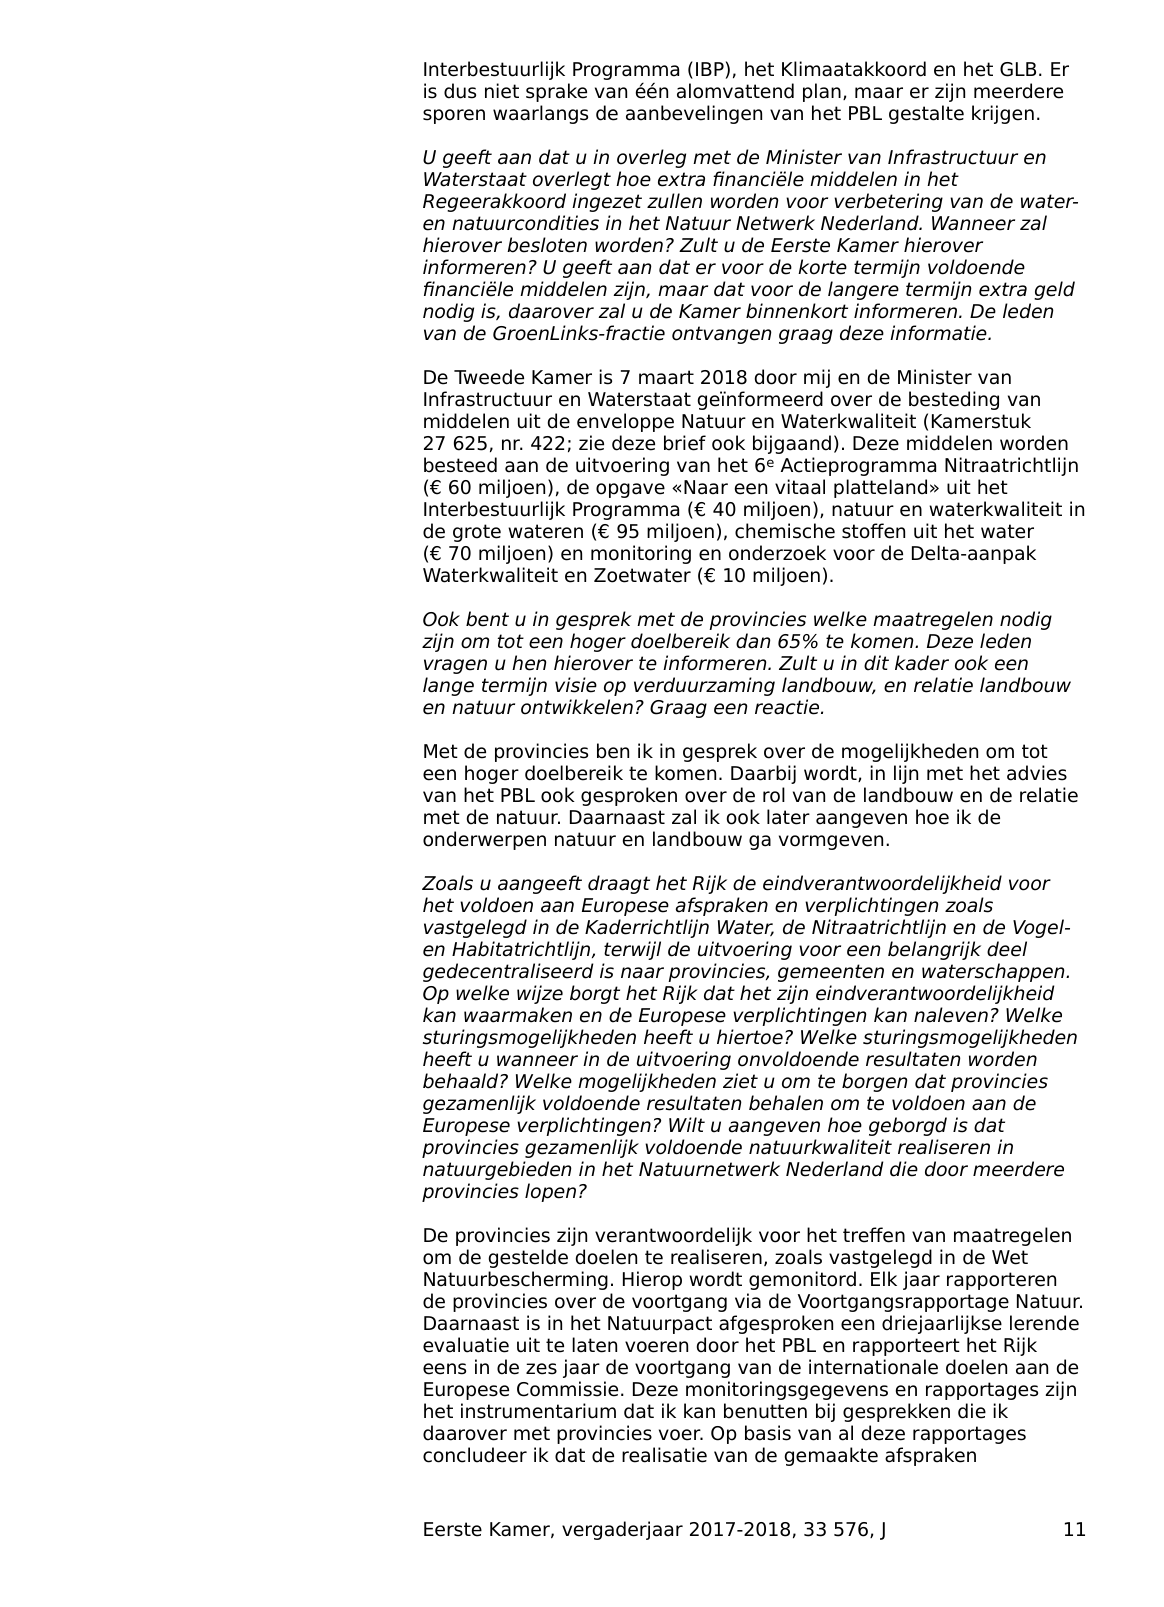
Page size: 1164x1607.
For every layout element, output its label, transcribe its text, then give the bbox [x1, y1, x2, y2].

text Met de provincies ben ik in gesprek over de mogelijkheden om tot een hoger doelbereik te komen. Daarbij wordt, in lijn met het advies van het PBL ook gesproken over de rol van de landbouw en de relatie met de natuur. Daarnaast zal ik ook later aangeven hoe ik de onderwerpen natuur en landbouw ga vormgeven. [422, 741, 1087, 851]
text Ook bent u in gesprek met de provincies welke maatregelen nodig zijn om tot een hoger doelbereik dan 65% te komen. Deze leden vragen u hen hierover te informeren. Zult u in dit kader ook een lange termijn visie op verduurzaming landbouw, en relatie landbouw en natuur ontwikkelen? Graag een reactie. [422, 609, 1087, 719]
text Interbestuurlijk Programma (IBP), het Klimaatakkoord en het GLB. Er is dus niet sprake van één alomvattend plan, maar er zijn meerdere sporen waarlangs de aanbevelingen van het PBL gestalte krijgen. [422, 59, 1087, 125]
text Zoals u aangeeft draagt het Rijk de eindverantwoordelijkheid voor het voldoen aan Europese afspraken en verplichtingen zoals vastgelegd in de Kaderrichtlijn Water, de Nitraatrichtlijn en de Vogel- en Habitatrichtlijn, terwijl de uitvoering voor een belangrijk deel gedecentraliseerd is naar provincies, gemeenten en waterschappen. Op welke wijze borgt het Rijk dat het zijn eindverantwoordelijkheid kan waarmaken en de Europese verplichtingen kan naleven? Welke sturingsmogelijkheden heeft u hiertoe? Welke sturingsmogelijkheden heeft u wanneer in de uitvoering onvoldoende resultaten worden behaald? Welke mogelijkheden ziet u om te borgen dat provincies gezamenlijk voldoende resultaten behalen om te voldoen aan de Europese verplichtingen? Wilt u aangeven hoe geborgd is dat provincies gezamenlijk voldoende natuurkwaliteit realiseren in natuurgebieden in het Natuurnetwerk Nederland die door meerdere provincies lopen? [422, 873, 1087, 1203]
text De provincies zijn verantwoordelijk voor het treffen van maatregelen om de gestelde doelen te realiseren, zoals vastgelegd in de Wet Natuurbescherming. Hierop wordt gemonitord. Elk jaar rapporteren de provincies over de voortgang via de Voortgangsrapportage Natuur. Daarnaast is in het Natuurpact afgesproken een driejaarlijkse lerende evaluatie uit te laten voeren door het PBL en rapporteert het Rijk eens in de zes jaar de voortgang van de internationale doelen aan de Europese Commissie. Deze monitoringsgegevens en rapportages zijn het instrumentarium dat ik kan benutten bij gesprekken die ik daarover met provincies voer. Op basis van al deze rapportages concludeer ik dat de realisatie van de gemaakte afspraken [422, 1225, 1087, 1467]
text U geeft aan dat u in overleg met de Minister van Infrastructuur en Waterstaat overlegt hoe extra financiële middelen in het Regeerakkoord ingezet zullen worden voor verbetering van de water- en natuurcondities in het Natuur Netwerk Nederland. Wanneer zal hierover besloten worden? Zult u de Eerste Kamer hierover informeren? U geeft aan dat er voor de korte termijn voldoende financiële middelen zijn, maar dat voor de langere termijn extra geld nodig is, daarover zal u de Kamer binnenkort informeren. De leden van de GroenLinks-fractie ontvangen graag deze informatie. [422, 147, 1087, 345]
text De Tweede Kamer is 7 maart 2018 door mij en de Minister van Infrastructuur en Waterstaat geïnformeerd over de besteding van middelen uit de enveloppe Natuur en Waterkwaliteit (Kamerstuk 27 625, nr. 422; zie deze brief ook bijgaand). Deze middelen worden besteed aan de uitvoering van het 6e Actieprogramma Nitraatrichtlijn (€ 60 miljoen), de opgave «Naar een vitaal platteland» uit het Interbestuurlijk Programma (€ 40 miljoen), natuur en waterkwaliteit in de grote wateren (€ 95 miljoen), chemische stoffen uit het water (€ 70 miljoen) en monitoring en onderzoek voor de Delta-aanpak Waterkwaliteit en Zoetwater (€ 10 miljoen). [422, 367, 1087, 587]
